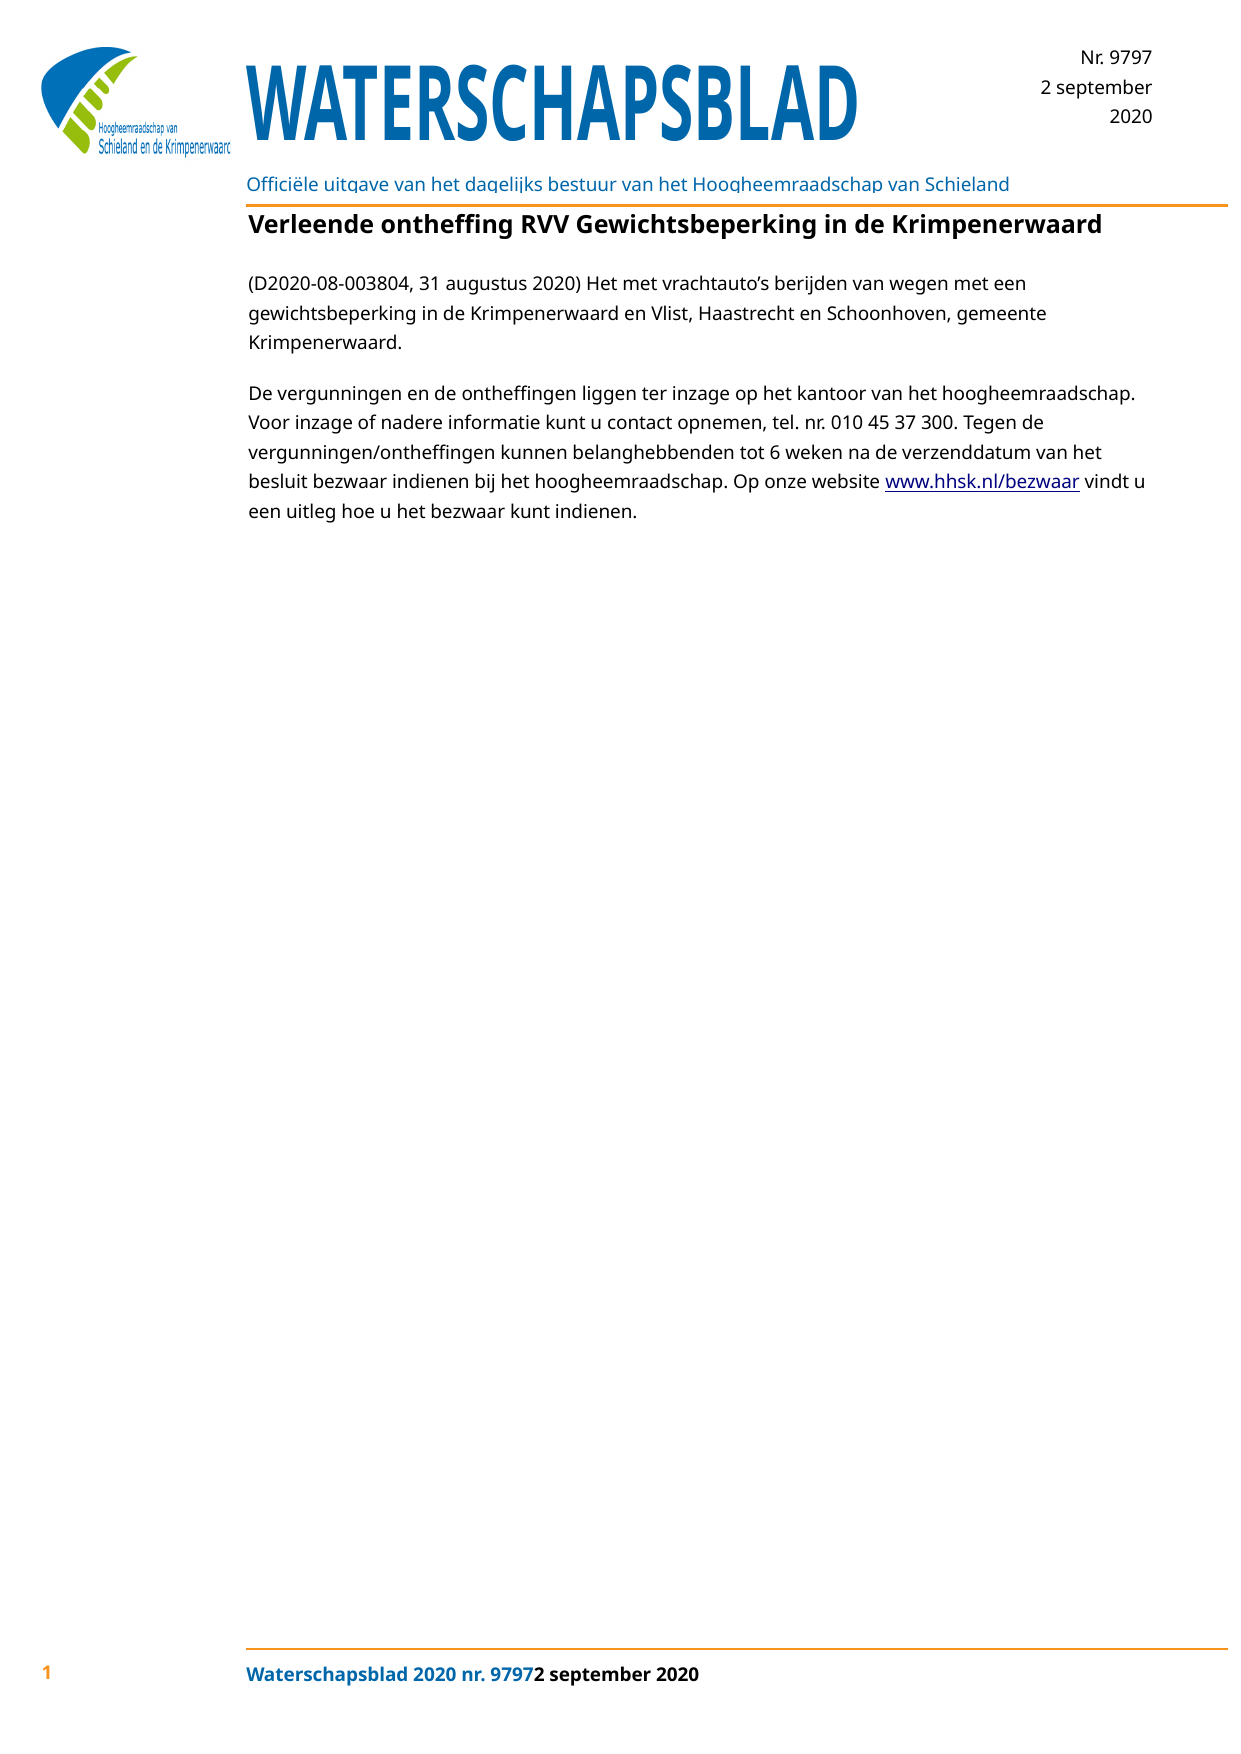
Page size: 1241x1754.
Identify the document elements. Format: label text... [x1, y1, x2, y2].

text (D2020-08-003804, 31 augustus 2020) Het met vrachtauto’s berijden van wegen met een gewichtsbeperking in de Krimpenerwaard en Vlist, Haastrecht en Schoonhoven, gemeente Krimpenerwaard. [248, 270, 1152, 355]
picture [41, 47, 231, 172]
text Verleende ontheffing RVV Gewichtsbeperking in de Krimpenerwaard [248, 207, 1152, 241]
text De vergunningen en de ontheffingen liggen ter inzage op het kantoor van het hoogheemraadschap. Voor inzage of nadere informatie kunt u contact opnemen, tel. nr. 010 45 37 300. Tegen de vergunningen/ontheffingen kunnen belanghebbenden tot 6 weken na de verzenddatum van het besluit bezwaar indienen bij het hoogheemraadschap. Op onze website www.hhsk.nl/bezwaar vindt u een uitleg hoe u het bezwaar kunt indienen. [248, 380, 1152, 524]
